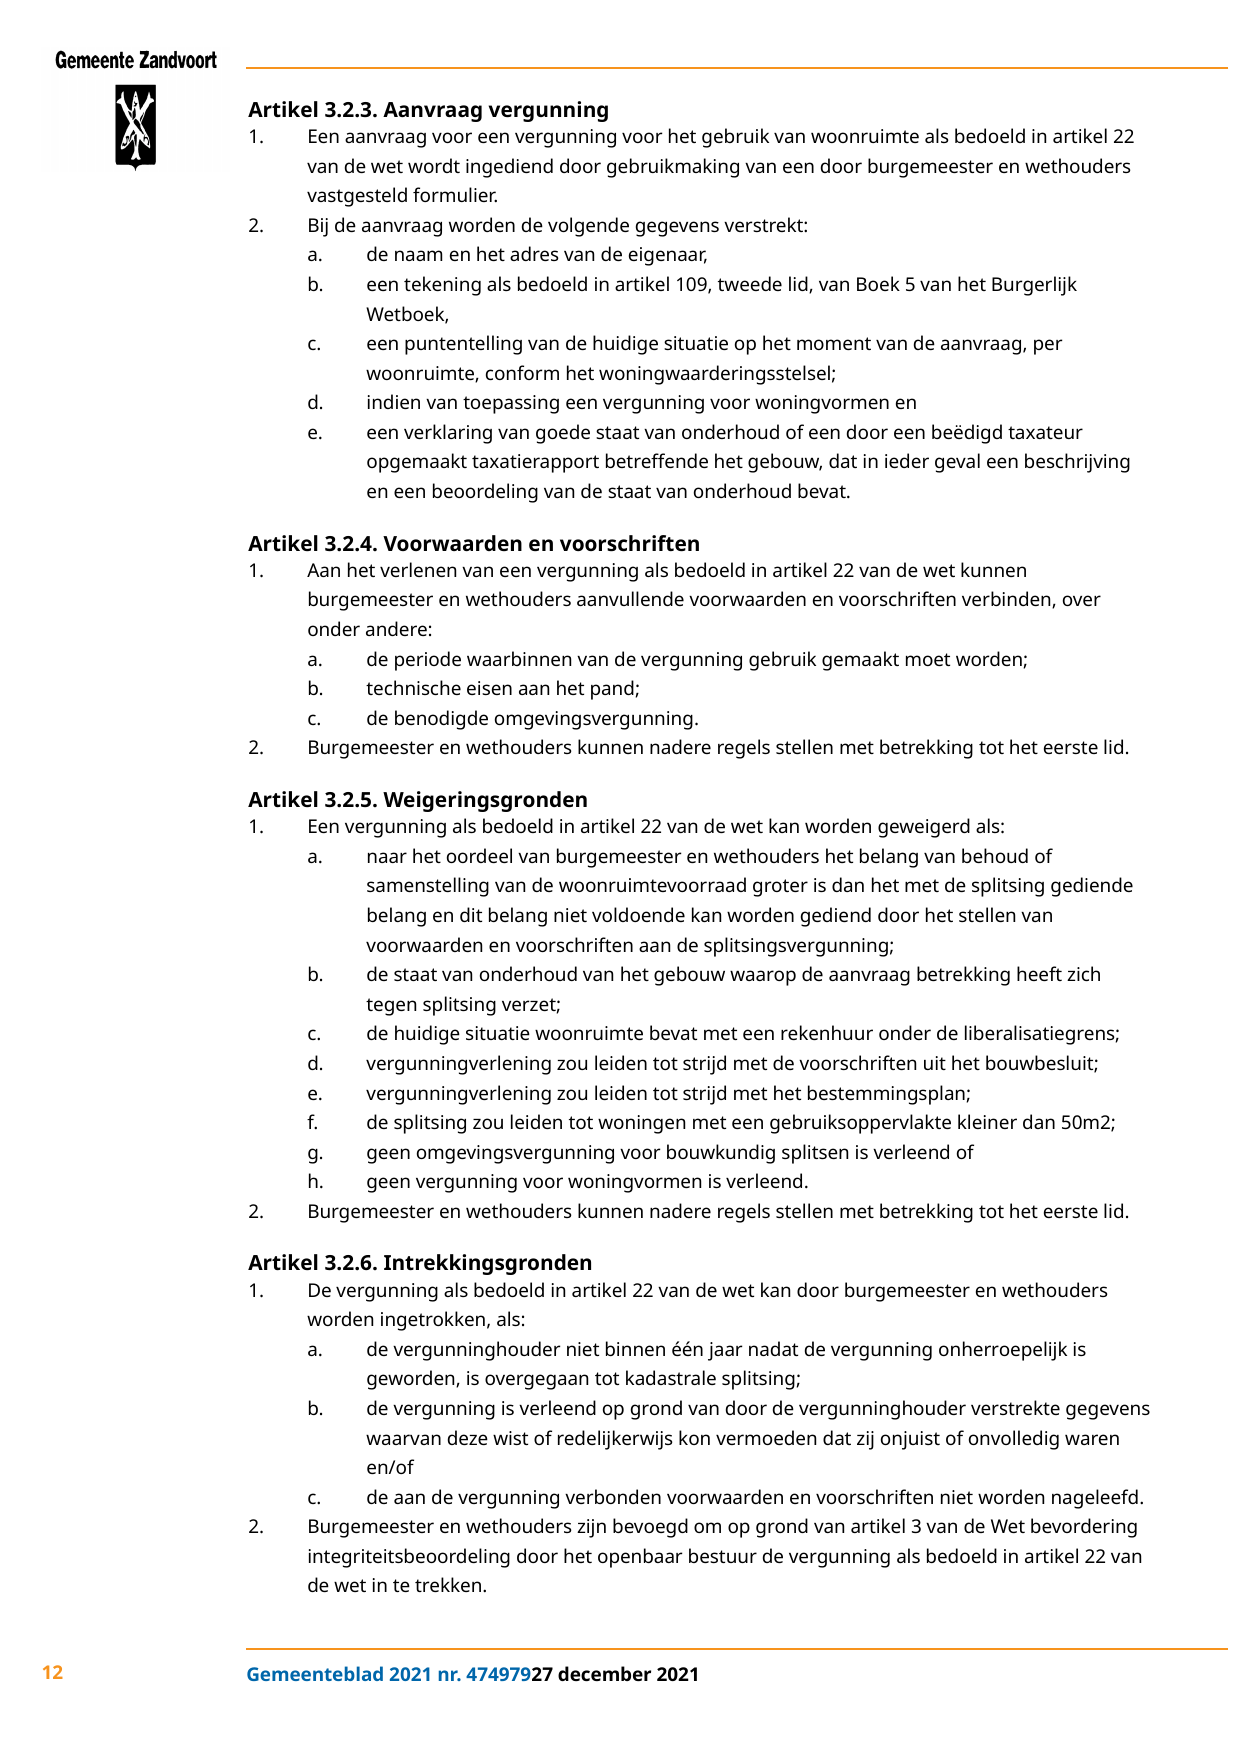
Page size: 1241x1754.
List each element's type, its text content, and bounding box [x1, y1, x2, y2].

list indien van toepassing een vergunning voor woningvormen en [307, 389, 1152, 415]
list de huidige situatie woonruimte bevat met een rekenhuur onder de liberalisatiegrens; [307, 1021, 1152, 1046]
list een verklaring van goede staat van onderhoud of een door een beëdigd taxateur opgemaakt taxatierapport betreffende het gebouw, dat in ieder geval een beschrijving en een beoordeling van de staat van onderhoud bevat. [307, 419, 1152, 504]
text Artikel 3.2.3. Aanvraag vergunning [248, 95, 1152, 123]
list de periode waarbinnen van de vergunning gebruik gemaakt moet worden; [307, 646, 1152, 672]
list een tekening als bedoeld in artikel 109, tweede lid, van Boek 5 van het Burgerlijk Wetboek, [307, 271, 1152, 326]
list vergunningverlening zou leiden tot strijd met de voorschriften uit het bouwbesluit; [307, 1050, 1152, 1076]
list geen omgevingsvergunning voor bouwkundig splitsen is verleend of [307, 1139, 1152, 1164]
text Artikel 3.2.6. Intrekkingsgronden [248, 1248, 1152, 1277]
list Een aanvraag voor een vergunning voor het gebruik van woonruimte als bedoeld in artikel 22 van de wet wordt ingediend door gebruikmaking van een door burgemeester en wethouders vastgesteld formulier. [248, 123, 1152, 208]
list de splitsing zou leiden tot woningen met een gebruiksoppervlakte kleiner dan 50m2; [307, 1109, 1152, 1135]
picture [41, 47, 231, 172]
list de benodigde omgevingsvergunning. [307, 705, 1152, 731]
list de vergunninghouder niet binnen één jaar nadat de vergunning onherroepelijk is geworden, is overgegaan tot kadastrale splitsing; [307, 1336, 1152, 1391]
list De vergunning als bedoeld in artikel 22 van de wet kan door burgemeester en wethouders worden ingetrokken, als: [248, 1277, 1152, 1332]
list een puntentelling van de huidige situatie op het moment van de aanvraag, per woonruimte, conform het woningwaarderingsstelsel; [307, 330, 1152, 386]
list Burgemeester en wethouders zijn bevoegd om op grond van artikel 3 van de Wet bevordering integriteitsbeoordeling door het openbaar bestuur de vergunning als bedoeld in artikel 22 van de wet in te trekken. [248, 1513, 1152, 1598]
list naar het oordeel van burgemeester en wethouders het belang van behoud of samenstelling van de woonruimtevoorraad groter is dan het met de splitsing gediende belang en dit belang niet voldoende kan worden gediend door het stellen van voorwaarden en voorschriften aan de splitsingsvergunning; [307, 843, 1152, 957]
list technische eisen aan het pand; [307, 675, 1152, 701]
list Aan het verlenen van een vergunning als bedoeld in artikel 22 van de wet kunnen burgemeester en wethouders aanvullende voorwaarden en voorschriften verbinden, over onder andere: [248, 557, 1152, 642]
list Burgemeester en wethouders kunnen nadere regels stellen met betrekking tot het eerste lid. [248, 1198, 1152, 1224]
list de aan de vergunning verbonden voorwaarden en voorschriften niet worden nageleefd. [307, 1484, 1152, 1510]
text Artikel 3.2.5. Weigeringsgronden [248, 785, 1152, 813]
list de staat van onderhoud van het gebouw waarop de aanvraag betrekking heeft zich tegen splitsing verzet; [307, 961, 1152, 1017]
list Burgemeester en wethouders kunnen nadere regels stellen met betrekking tot het eerste lid. [248, 734, 1152, 760]
list de naam en het adres van de eigenaar, [307, 242, 1152, 267]
text Artikel 3.2.4. Voorwaarden en voorschriften [248, 529, 1152, 557]
list vergunningverlening zou leiden tot strijd met het bestemmingsplan; [307, 1080, 1152, 1105]
list geen vergunning voor woningvormen is verleend. [307, 1168, 1152, 1194]
list de vergunning is verleend op grond van door de vergunninghouder verstrekte gegevens waarvan deze wist of redelijkerwijs kon vermoeden dat zij onjuist of onvolledig waren en/of [307, 1395, 1152, 1480]
list Een vergunning als bedoeld in artikel 22 van de wet kan worden geweigerd als: [248, 813, 1152, 839]
list Bij de aanvraag worden de volgende gegevens verstrekt: [248, 212, 1152, 238]
